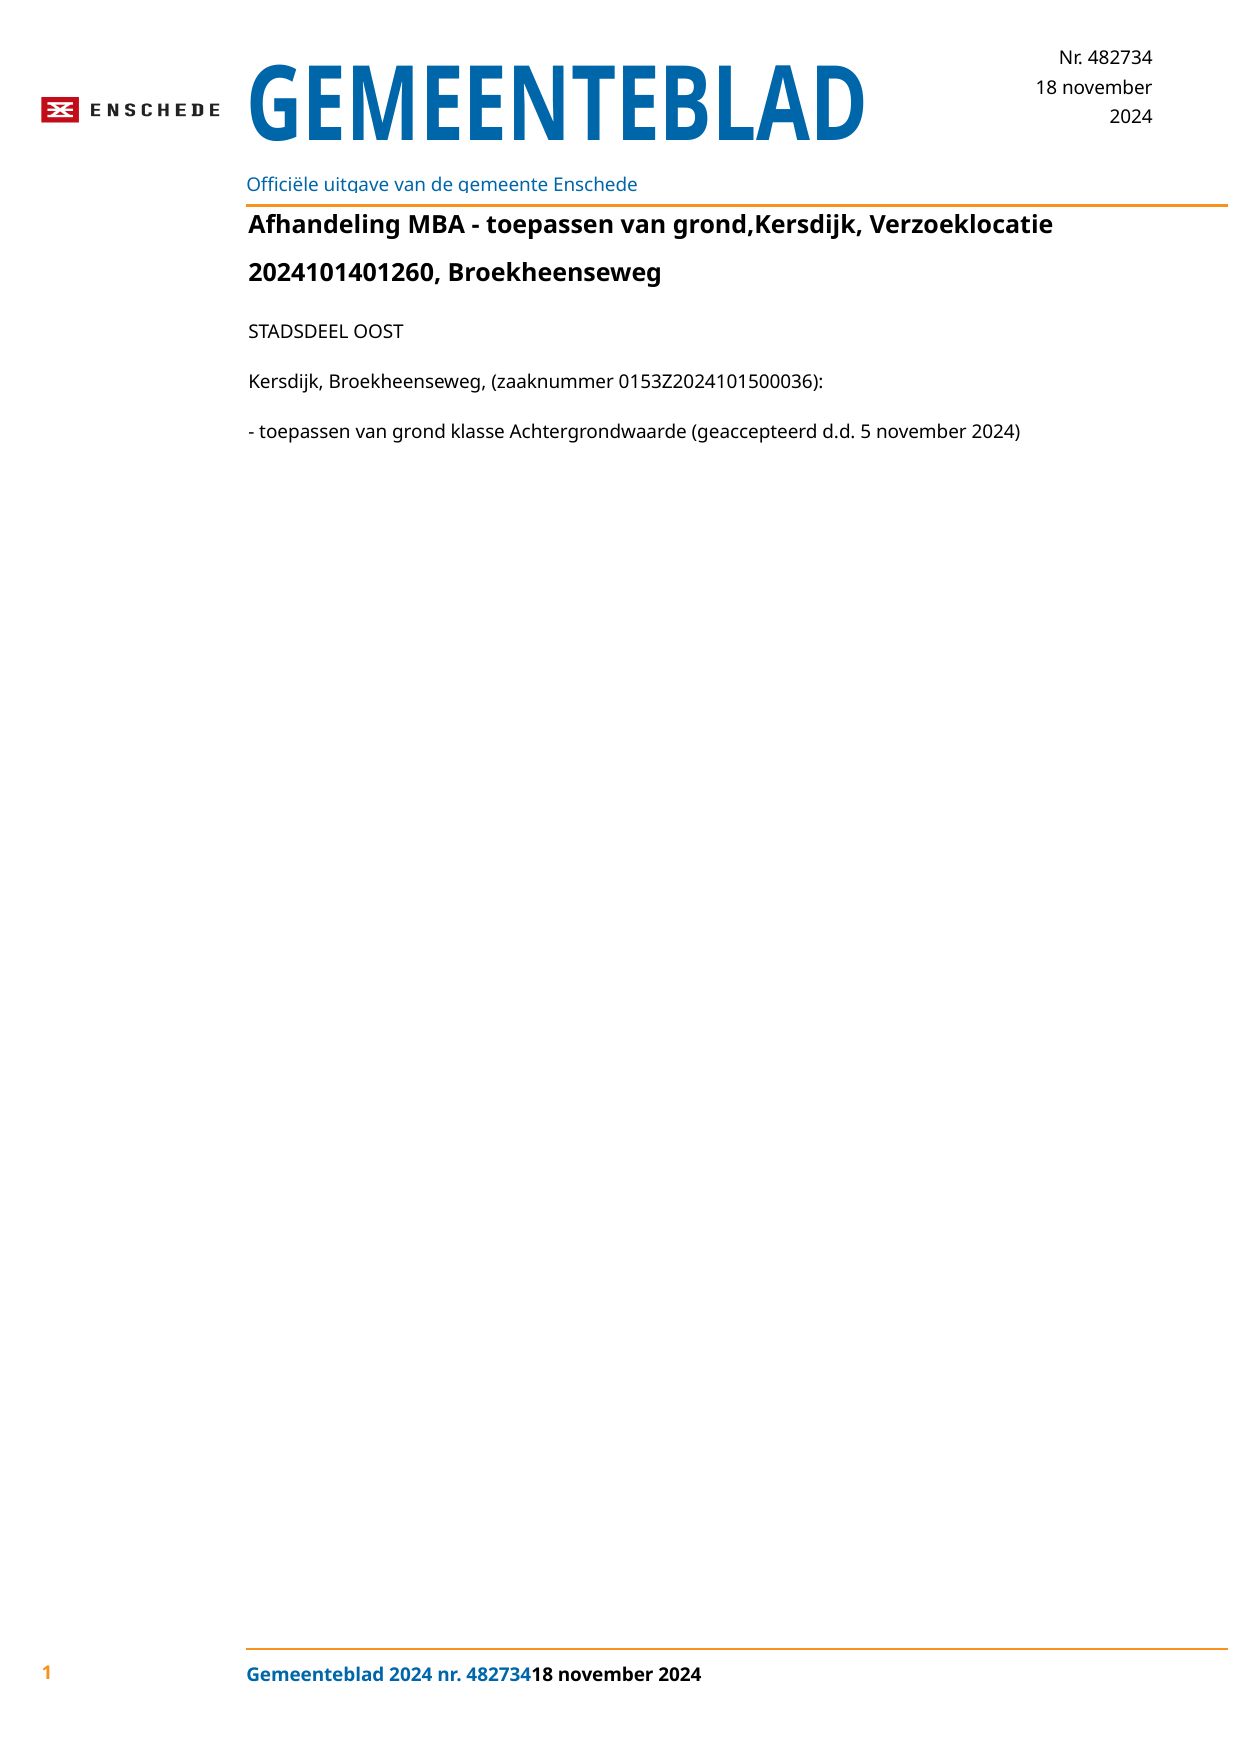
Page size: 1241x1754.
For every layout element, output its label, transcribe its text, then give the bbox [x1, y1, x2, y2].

text - toepassen van grond klasse Achtergrondwaarde (geaccepteerd d.d. 5 november 2024) [248, 419, 1152, 444]
picture [41, 47, 231, 172]
text Afhandeling MBA - toepassen van grond,Kersdijk, Verzoeklocatie 2024101401260, Broekheenseweg [248, 207, 1152, 288]
text Kersdijk, Broekheenseweg, (zaaknummer 0153Z2024101500036): [248, 368, 1152, 394]
text STADSDEEL OOST [248, 318, 1152, 344]
